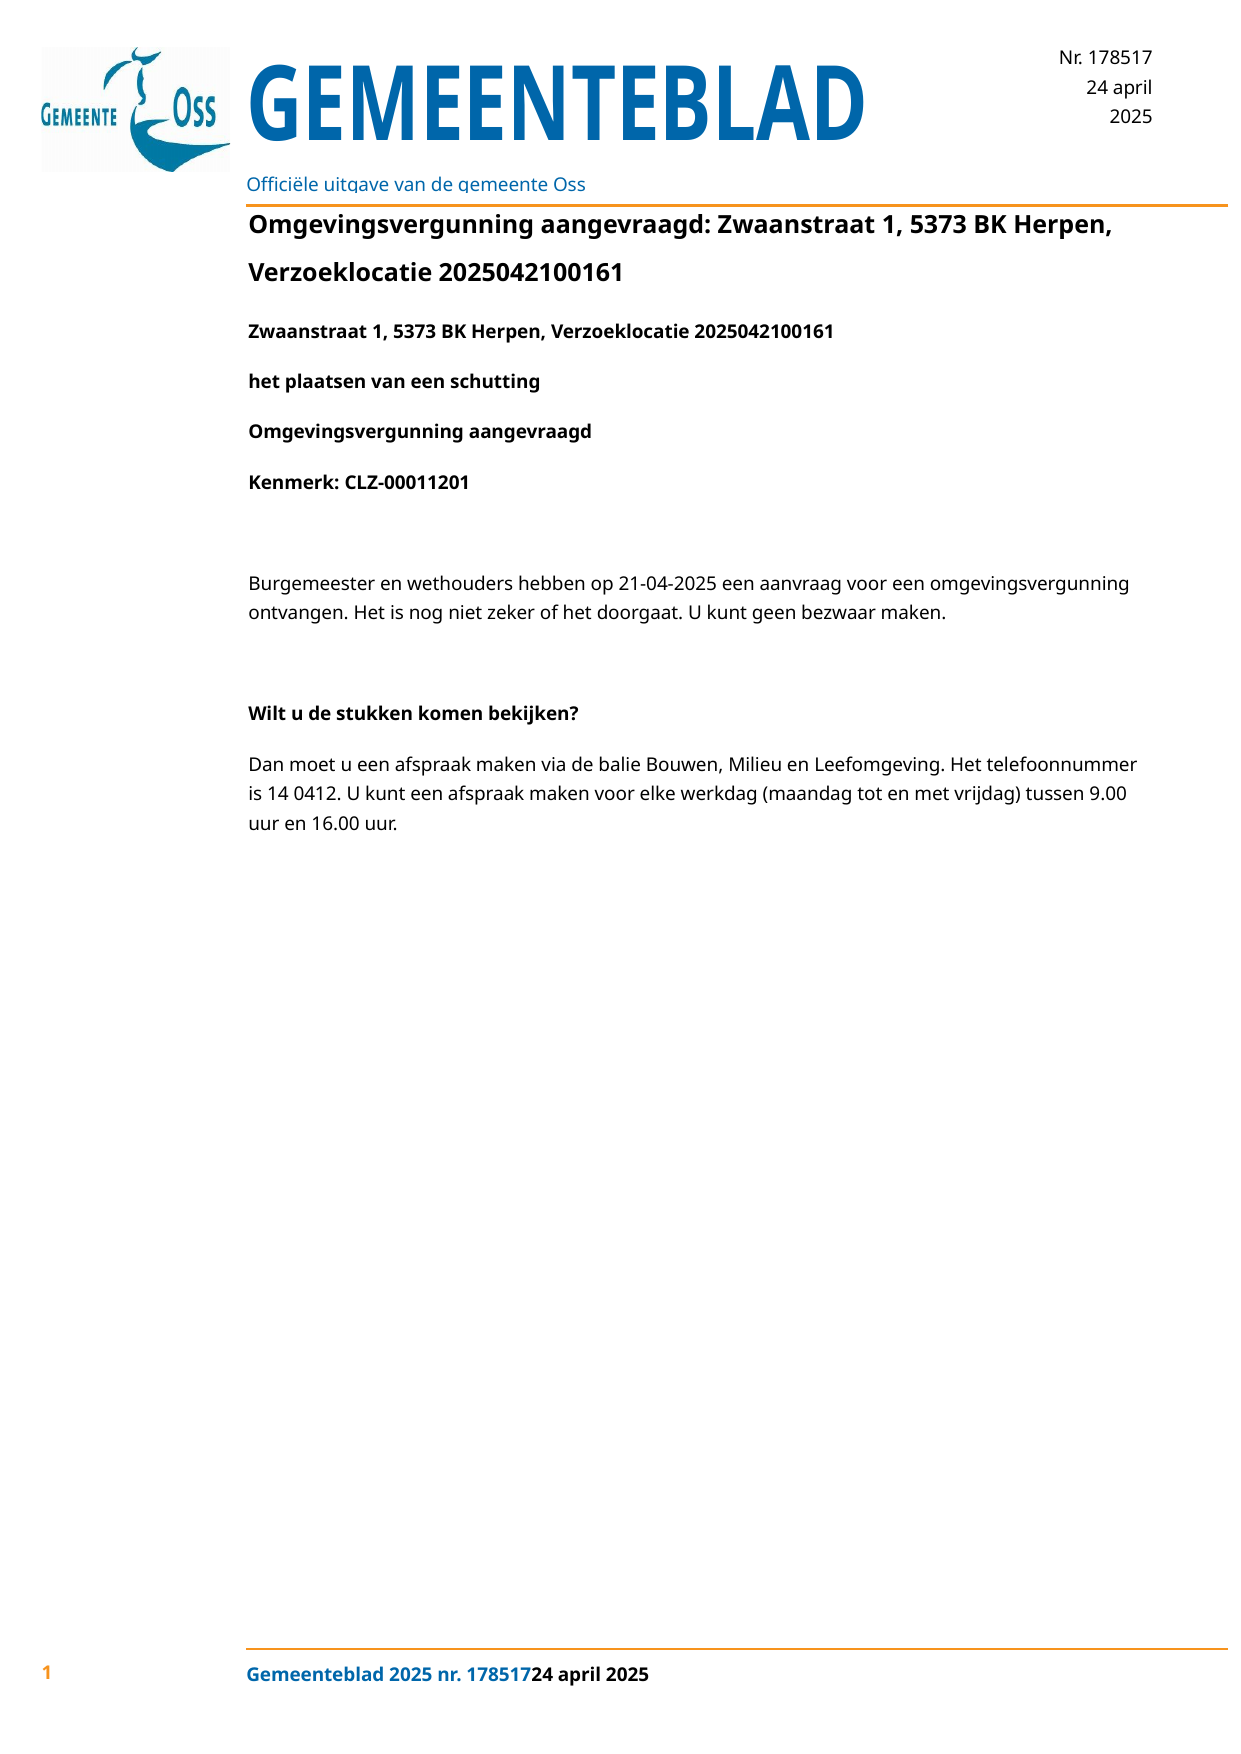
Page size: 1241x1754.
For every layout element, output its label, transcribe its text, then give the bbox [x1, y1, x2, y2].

text Dan moet u een afspraak maken via de balie Bouwen, Milieu en Leefomgeving. Het telefoonnummer is 14 0412. U kunt een afspraak maken voor elke werkdag (maandag tot en met vrijdag) tussen 9.00 uur en 16.00 uur. [248, 751, 1152, 836]
text Omgevingsvergunning aangevraagd [248, 419, 1152, 444]
text het plaatsen van een schutting [248, 368, 1152, 394]
text Wilt u de stukken komen bekijken? [248, 700, 1152, 726]
text Omgevingsvergunning aangevraagd: Zwaanstraat 1, 5373 BK Herpen, Verzoeklocatie 2025042100161 [248, 207, 1152, 288]
text Zwaanstraat 1, 5373 BK Herpen, Verzoeklocatie 2025042100161 [248, 318, 1152, 344]
text Kenmerk: CLZ-00011201 [248, 469, 1152, 495]
text Burgemeester en wethouders hebben op 21-04-2025 een aanvraag voor een omgevingsvergunning ontvangen. Het is nog niet zeker of het doorgaat. U kunt geen bezwaar maken. [248, 570, 1152, 625]
picture [41, 47, 231, 172]
